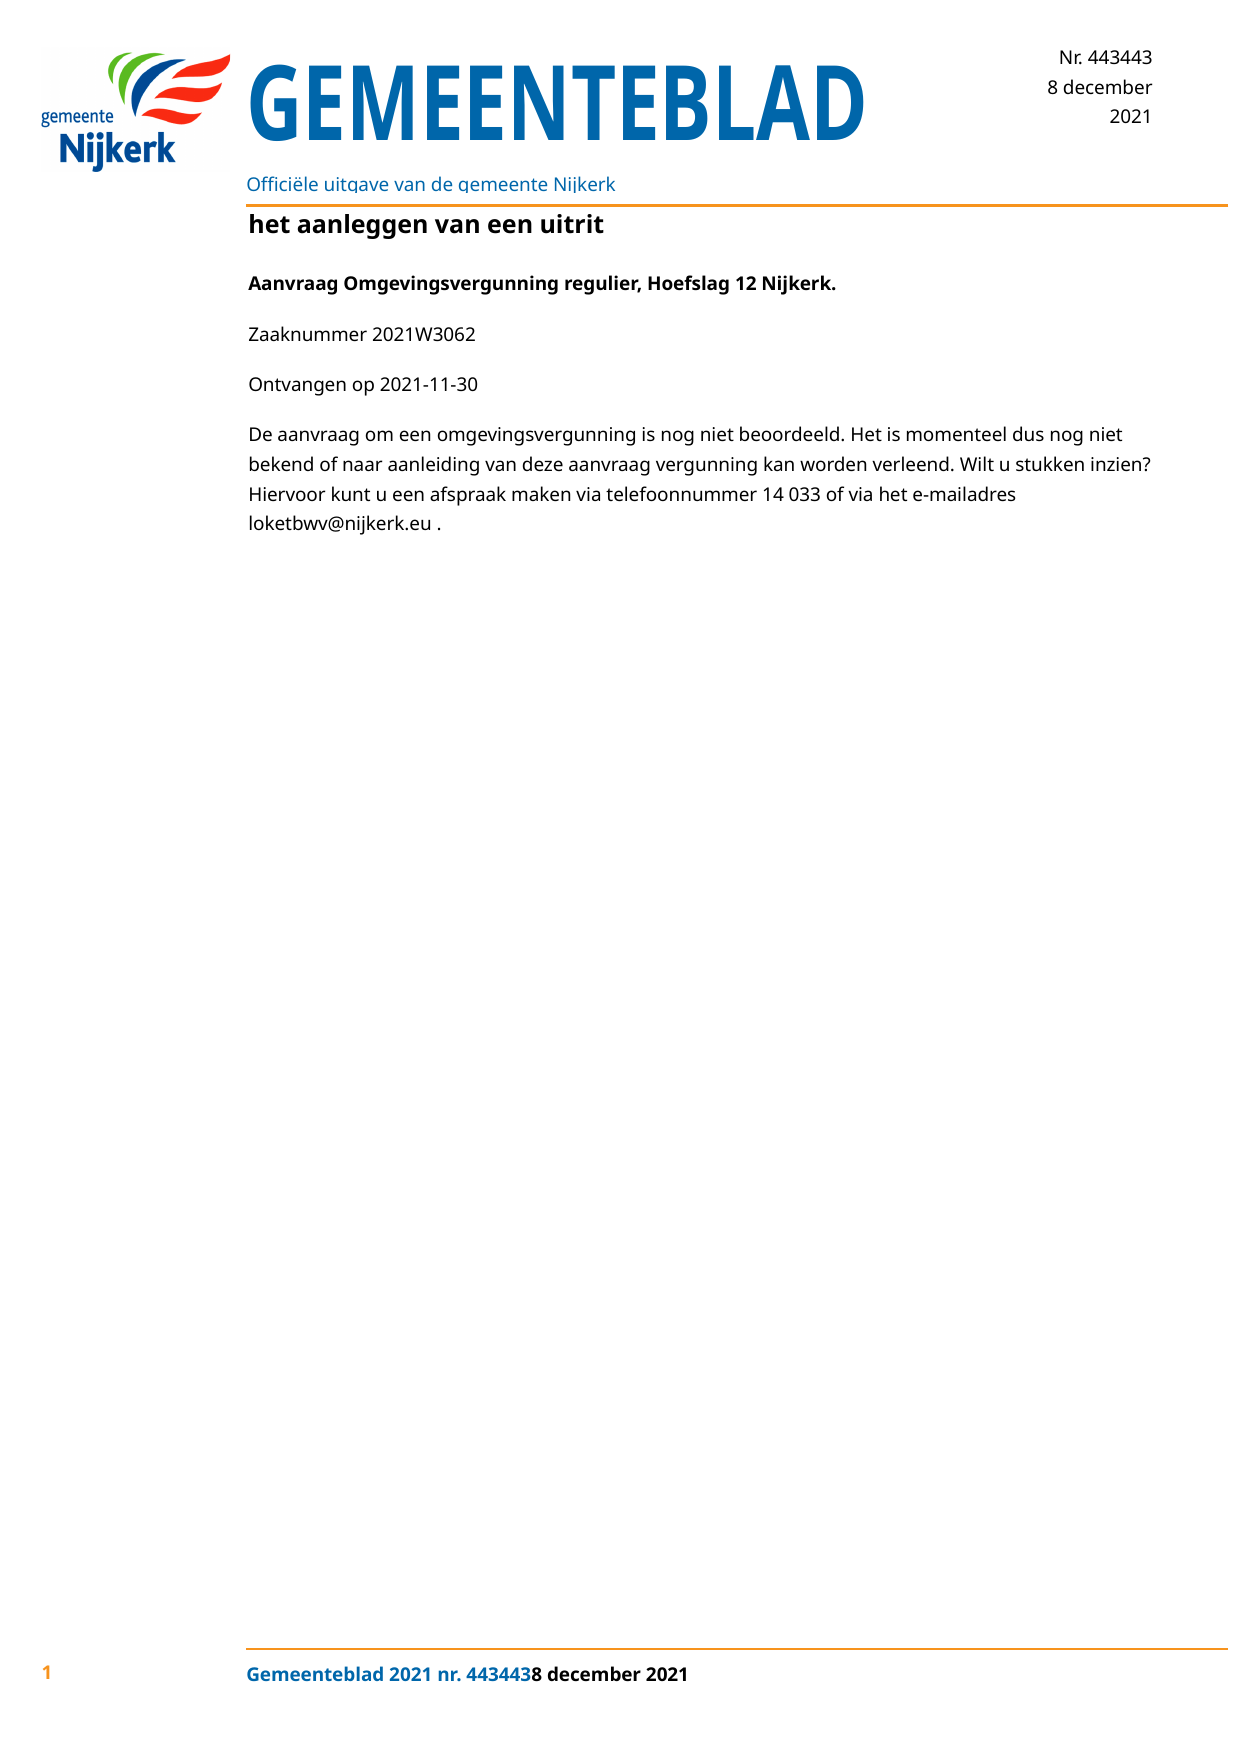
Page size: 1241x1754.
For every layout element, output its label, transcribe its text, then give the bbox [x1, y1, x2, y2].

picture [41, 47, 231, 172]
text Zaaknummer 2021W3062 [248, 321, 1152, 346]
text De aanvraag om een omgevingsvergunning is nog niet beoordeeld. Het is momenteel dus nog niet bekend of naar aanleiding van deze aanvraag vergunning kan worden verleend. Wilt u stukken inzien? Hiervoor kunt u een afspraak maken via telefoonnummer 14 033 of via het e-mailadres loketbwv@nijkerk.eu . [248, 422, 1152, 536]
text het aanleggen van een uitrit [248, 207, 1152, 241]
text Ontvangen op 2021-11-30 [248, 371, 1152, 397]
text Aanvraag Omgevingsvergunning regulier, Hoefslag 12 Nijkerk. [248, 270, 1152, 296]
